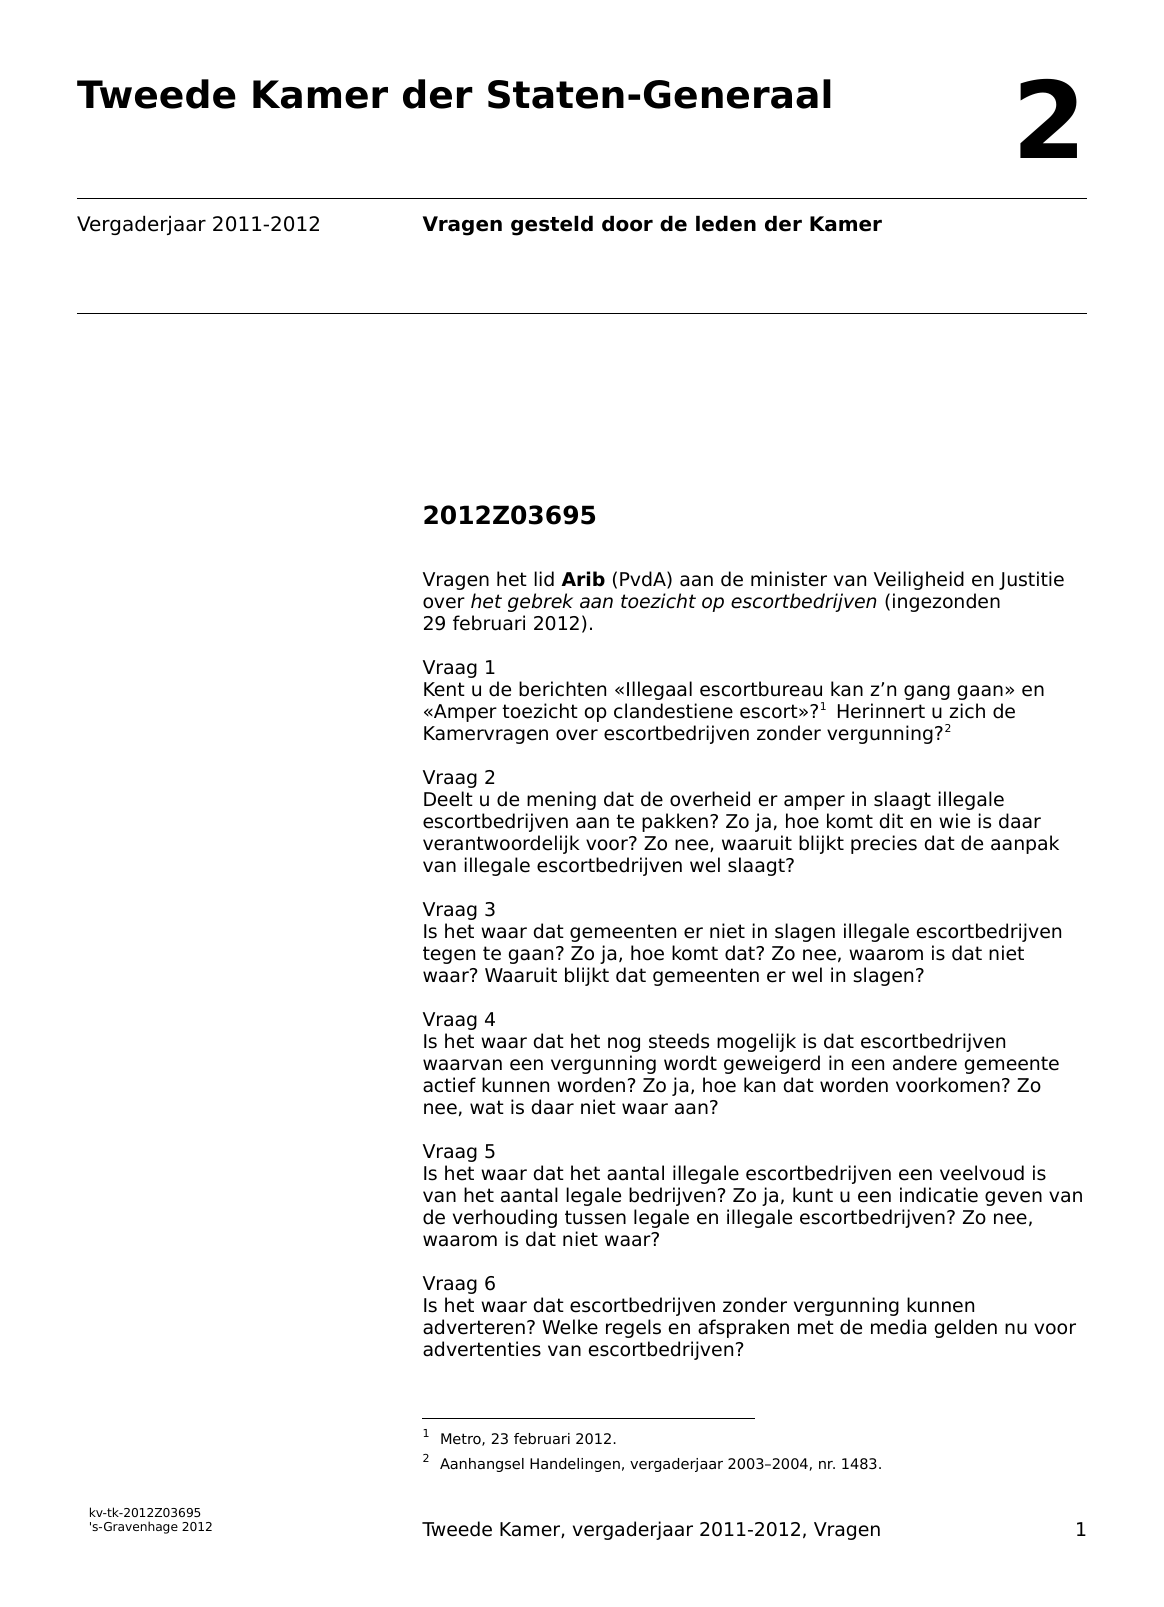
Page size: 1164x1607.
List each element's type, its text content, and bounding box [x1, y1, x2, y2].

text 's-Gravenhage 2012 [88, 1520, 323, 1534]
text Vragen het lid Arib (PvdA) aan de minister van Veiligheid en Justitie over het gebrek aan toezicht op escortbedrijven (ingezonden 29 februari 2012). [422, 569, 1087, 635]
text Deelt u de mening dat de overheid er amper in slaagt illegale escortbedrijven aan te pakken? Zo ja, hoe komt dit en wie is daar verantwoordelijk voor? Zo nee, waaruit blijkt precies dat de aanpak van illegale escortbedrijven wel slaagt? [422, 789, 1087, 877]
text kv-tk-2012Z03695 [88, 1506, 323, 1520]
text Vraag 3 [422, 899, 1087, 921]
table_header Tweede Kamer der Staten-Generaal [77, 59, 886, 198]
text Vraag 1 [422, 657, 1087, 679]
text Vraag 5 [422, 1141, 1087, 1163]
table_cell Vergaderjaar 2011-2012 [77, 199, 422, 313]
text Is het waar dat het aantal illegale escortbedrijven een veelvoud is van het aantal legale bedrijven? Zo ja, kunt u een indicatie geven van de verhouding tussen legale en illegale escortbedrijven? Zo nee, waarom is dat niet waar? [422, 1163, 1087, 1251]
table_cell Vragen gesteld door de leden der Kamer [422, 199, 1087, 313]
text Vraag 4 [422, 1009, 1087, 1031]
text Is het waar dat het nog steeds mogelijk is dat escortbedrijven waarvan een vergunning wordt geweigerd in een andere gemeente actief kunnen worden? Zo ja, hoe kan dat worden voorkomen? Zo nee, wat is daar niet waar aan? [422, 1031, 1087, 1119]
text Is het waar dat gemeenten er niet in slagen illegale escortbedrijven tegen te gaan? Zo ja, hoe komt dat? Zo nee, waarom is dat niet waar? Waaruit blijkt dat gemeenten er wel in slagen? [422, 921, 1087, 987]
text 2012Z03695 [422, 501, 1087, 531]
text Vraag 2 [422, 767, 1087, 789]
text Vraag 6 [422, 1273, 1087, 1295]
text Kent u de berichten «Illegaal escortbureau kan z’n gang gaan» en «Amper toezicht op clandestiene escort»? Herinnert u zich de Kamervragen over escortbedrijven zonder vergunning? [422, 679, 1087, 745]
text Aanhangsel Handelingen, vergaderjaar 2003–2004, nr. 1483. [422, 1452, 1087, 1474]
table_header 2 [886, 59, 1087, 198]
text Metro, 23 februari 2012. [422, 1427, 1087, 1449]
text Is het waar dat escortbedrijven zonder vergunning kunnen adverteren? Welke regels en afspraken met de media gelden nu voor advertenties van escortbedrijven? [422, 1295, 1087, 1361]
